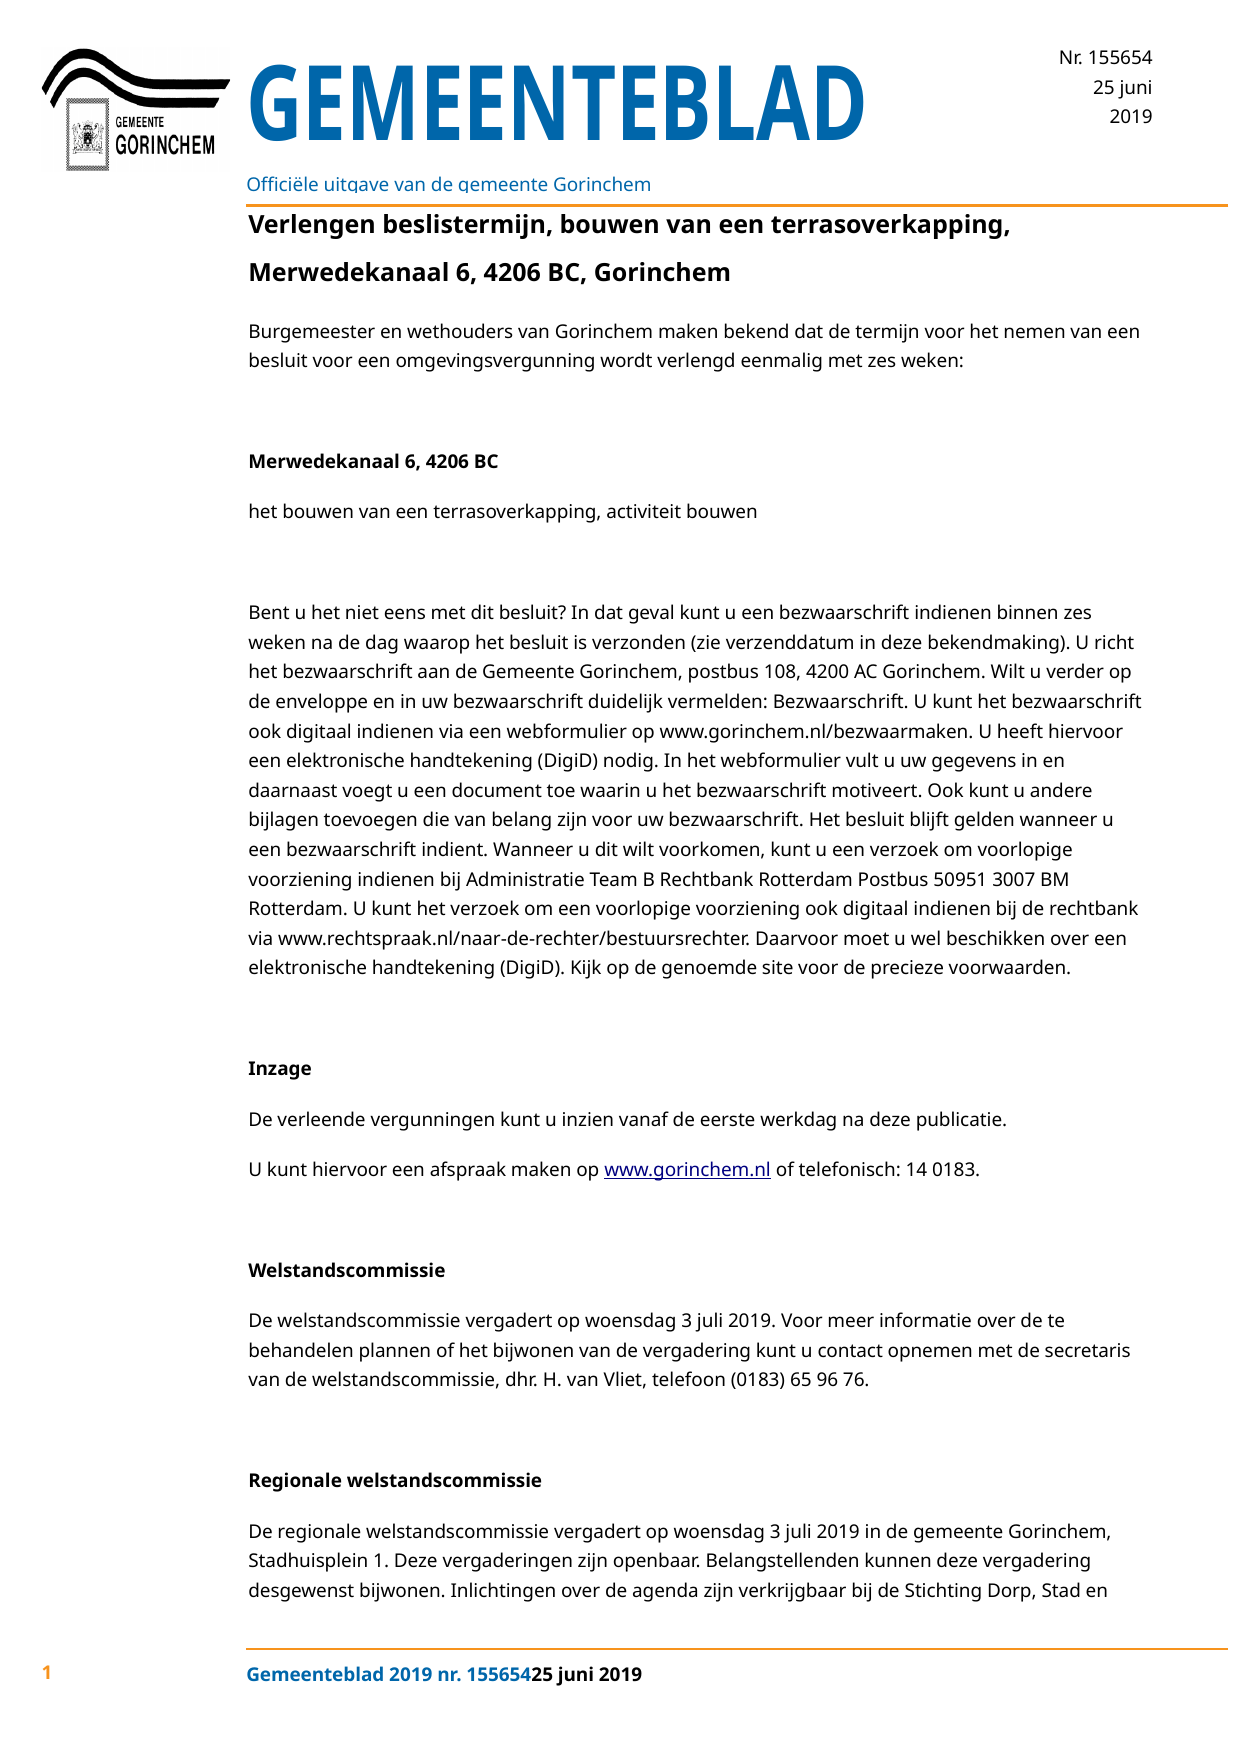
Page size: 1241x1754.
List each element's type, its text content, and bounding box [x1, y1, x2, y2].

text Merwedekanaal 6, 4206 BC [248, 448, 1152, 474]
text Regionale welstandscommissie [248, 1467, 1152, 1493]
picture [41, 47, 231, 172]
text Inzage [248, 1055, 1152, 1081]
text De regionale welstandscommissie vergadert op woensdag 3 juli 2019 in de gemeente Gorinchem, Stadhuisplein 1. Deze vergaderingen zijn openbaar. Belangstellenden kunnen deze vergadering desgewenst bijwonen. Inlichtingen over de agenda zijn verkrijgbaar bij de Stichting Dorp, Stad en [248, 1518, 1152, 1603]
text U kunt hiervoor een afspraak maken op www.gorinchem.nl of telefonisch: 14 0183. [248, 1156, 1152, 1182]
text het bouwen van een terrasoverkapping, activiteit bouwen [248, 499, 1152, 524]
text Welstandscommissie [248, 1257, 1152, 1283]
text De verleende vergunningen kunt u inzien vanaf de eerste werkdag na deze publicatie. [248, 1106, 1152, 1132]
text Bent u het niet eens met dit besluit? In dat geval kunt u een bezwaarschrift indienen binnen zes weken na de dag waarop het besluit is verzonden (zie verzenddatum in deze bekendmaking). U richt het bezwaarschrift aan de Gemeente Gorinchem, postbus 108, 4200 AC Gorinchem. Wilt u verder op de enveloppe en in uw bezwaarschrift duidelijk vermelden: Bezwaarschrift. U kunt het bezwaarschrift ook digitaal indienen via een webformulier op www.gorinchem.nl/bezwaarmaken. U heeft hiervoor een elektronische handtekening (DigiD) nodig. In het webformulier vult u uw gegevens in en daarnaast voegt u een document toe waarin u het bezwaarschrift motiveert. Ook kunt u andere bijlagen toevoegen die van belang zijn voor uw bezwaarschrift. Het besluit blijft gelden wanneer u een bezwaarschrift indient. Wanneer u dit wilt voorkomen, kunt u een verzoek om voorlopige voorziening indienen bij Administratie Team B Rechtbank Rotterdam Postbus 50951 3007 BM Rotterdam. U kunt het verzoek om een voorlopige voorziening ook digitaal indienen bij de rechtbank via www.rechtspraak.nl/naar-de-rechter/bestuursrechter. Daarvoor moet u wel beschikken over een elektronische handtekening (DigiD). Kijk op de genoemde site voor de precieze voorwaarden. [248, 599, 1152, 980]
text De welstandscommissie vergadert op woensdag 3 juli 2019. Voor meer informatie over de te behandelen plannen of het bijwonen van de vergadering kunt u contact opnemen met de secretaris van de welstandscommissie, dhr. H. van Vliet, telefoon (0183) 65 96 76. [248, 1307, 1152, 1392]
text Verlengen beslistermijn, bouwen van een terrasoverkapping, Merwedekanaal 6, 4206 BC, Gorinchem [248, 207, 1152, 288]
text Burgemeester en wethouders van Gorinchem maken bekend dat de termijn voor het nemen van een besluit voor een omgevingsvergunning wordt verlengd eenmalig met zes weken: [248, 318, 1152, 373]
